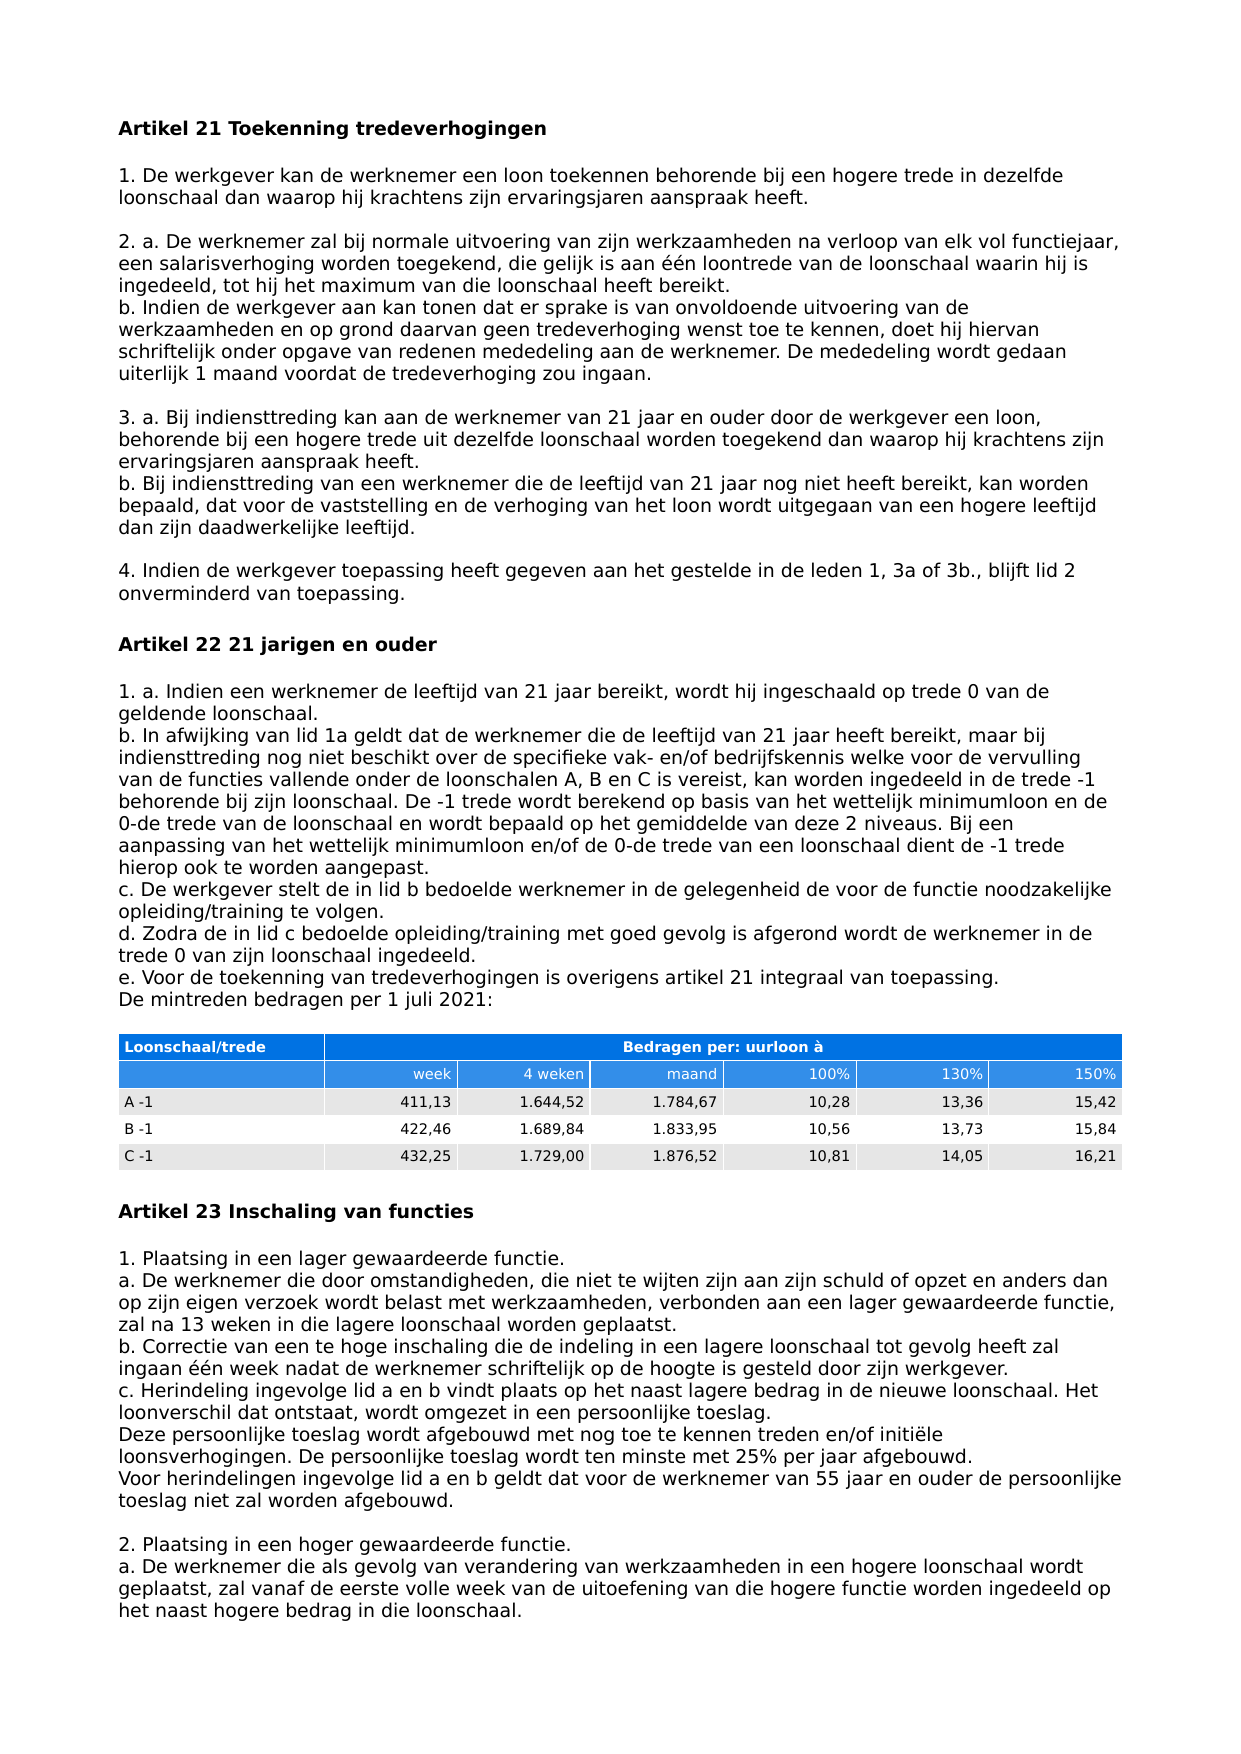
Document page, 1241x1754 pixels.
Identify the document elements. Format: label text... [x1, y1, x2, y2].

subtitle Artikel 22 21 jarigen en ouder [118, 634, 1122, 656]
text a. De werknemer die als gevolg van verandering van werkzaamheden in een hogere loonschaal wordt geplaatst, zal vanaf de eerste volle week van de uitoefening van die hogere functie worden ingedeeld op het naast hogere bedrag in die loonschaal. [118, 1556, 1122, 1621]
table_cell 432,25 [325, 1144, 457, 1170]
table_header Bedragen per: uurloon à [325, 1034, 1122, 1060]
table_cell 150% [989, 1061, 1122, 1088]
text 1. a. Indien een werknemer de leeftijd van 21 jaar bereikt, wordt hij ingeschaald op trede 0 van de geldende loonschaal. [118, 681, 1122, 725]
table_cell [119, 1061, 324, 1088]
table_cell 130% [857, 1061, 988, 1088]
table_cell A -1 [119, 1089, 324, 1115]
text 1. De werkgever kan de werknemer een loon toekennen behorende bij een hogere trede in dezelfde loonschaal dan waarop hij krachtens zijn ervaringsjaren aanspraak heeft. [118, 165, 1122, 209]
table_cell 1.729,00 [458, 1144, 589, 1170]
text c. De werkgever stelt de in lid b bedoelde werknemer in de gelegenheid de voor de functie noodzakelijke opleiding/training te volgen. [118, 879, 1122, 923]
text 1. Plaatsing in een lager gewaardeerde functie. [118, 1248, 1122, 1270]
table_cell 10,56 [724, 1116, 856, 1142]
text 2. a. De werknemer zal bij normale uitvoering van zijn werkzaamheden na verloop van elk vol functiejaar, een salarisverhoging worden toegekend, die gelijk is aan één loontrede van de loonschaal waarin hij is ingedeeld, tot hij het maximum van die loonschaal heeft bereikt. [118, 231, 1122, 297]
table_cell C -1 [119, 1144, 324, 1170]
text b. In afwijking van lid 1a geldt dat de werknemer die de leeftijd van 21 jaar heeft bereikt, maar bij indiensttreding nog niet beschikt over de specifieke vak- en/of bedrijfskennis welke voor de vervulling van de functies vallende onder de loonschalen A, B en C is vereist, kan worden ingedeeld in de trede -1 behorende bij zijn loonschaal. De -1 trede wordt berekend op basis van het wettelijk minimumloon en de 0-de trede van de loonschaal en wordt bepaald op het gemiddelde van deze 2 niveaus. Bij een aanpassing van het wettelijk minimumloon en/of de 0-de trede van een loonschaal dient de -1 trede hierop ook te worden aangepast. [118, 725, 1122, 879]
table_cell 1.689,84 [458, 1116, 589, 1142]
table_cell week [325, 1061, 457, 1088]
text 4. Indien de werkgever toepassing heeft gegeven aan het gestelde in de leden 1, 3a of 3b., blijft lid 2 onverminderd van toepassing. [118, 560, 1122, 604]
text Deze persoonlijke toeslag wordt afgebouwd met nog toe te kennen treden en/of initiële loonsverhogingen. De persoonlijke toeslag wordt ten minste met 25% per jaar afgebouwd. [118, 1424, 1122, 1468]
table_cell 422,46 [325, 1116, 457, 1142]
text b. Bij indiensttreding van een werknemer die de leeftijd van 21 jaar nog niet heeft bereikt, kan worden bepaald, dat voor de vaststelling en de verhoging van het loon wordt uitgegaan van een hogere leeftijd dan zijn daadwerkelijke leeftijd. [118, 473, 1122, 538]
table_cell 10,28 [724, 1089, 856, 1115]
text a. De werknemer die door omstandigheden, die niet te wijten zijn aan zijn schuld of opzet en anders dan op zijn eigen verzoek wordt belast met werkzaamheden, verbonden aan een lager gewaardeerde functie, zal na 13 weken in die lagere loonschaal worden geplaatst. [118, 1270, 1122, 1336]
table_cell 1.644,52 [458, 1089, 589, 1115]
table_cell 15,42 [989, 1089, 1122, 1115]
table_cell 14,05 [857, 1144, 988, 1170]
text c. Herindeling ingevolge lid a en b vindt plaats op het naast lagere bedrag in de nieuwe loonschaal. Het loonverschil dat ontstaat, wordt omgezet in een persoonlijke toeslag. [118, 1380, 1122, 1424]
subtitle Artikel 21 Toekenning tredeverhogingen [118, 118, 1122, 140]
text e. Voor de toekenning van tredeverhogingen is overigens artikel 21 integraal van toepassing. [118, 967, 1122, 989]
table_cell 13,36 [857, 1089, 988, 1115]
table_cell B -1 [119, 1116, 324, 1142]
text Voor herindelingen ingevolge lid a en b geldt dat voor de werknemer van 55 jaar en ouder de persoonlijke toeslag niet zal worden afgebouwd. [118, 1468, 1122, 1512]
table_cell maand [591, 1061, 723, 1088]
table_cell 411,13 [325, 1089, 457, 1115]
table_cell 13,73 [857, 1116, 988, 1142]
text 2. Plaatsing in een hoger gewaardeerde functie. [118, 1533, 1122, 1556]
text b. Correctie van een te hoge inschaling die de indeling in een lagere loonschaal tot gevolg heeft zal ingaan één week nadat de werknemer schriftelijk op de hoogte is gesteld door zijn werkgever. [118, 1336, 1122, 1380]
table_cell 16,21 [989, 1144, 1122, 1170]
table_cell 1.833,95 [591, 1116, 723, 1142]
text 3. a. Bij indiensttreding kan aan de werknemer van 21 jaar en ouder door de werkgever een loon, behorende bij een hogere trede uit dezelfde loonschaal worden toegekend dan waarop hij krachtens zijn ervaringsjaren aanspraak heeft. [118, 407, 1122, 473]
table_cell 1.784,67 [591, 1089, 723, 1115]
table_cell 4 weken [458, 1061, 589, 1088]
text De mintreden bedragen per 1 juli 2021: [118, 989, 1122, 1011]
table_cell 100% [724, 1061, 856, 1088]
text d. Zodra de in lid c bedoelde opleiding/training met goed gevolg is afgerond wordt de werknemer in de trede 0 van zijn loonschaal ingedeeld. [118, 923, 1122, 967]
text b. Indien de werkgever aan kan tonen dat er sprake is van onvoldoende uitvoering van de werkzaamheden en op grond daarvan geen tredeverhoging wenst toe te kennen, doet hij hiervan schriftelijk onder opgave van redenen mededeling aan de werknemer. De mededeling wordt gedaan uiterlijk 1 maand voordat de tredeverhoging zou ingaan. [118, 297, 1122, 385]
subtitle Artikel 23 Inschaling van functies [118, 1201, 1122, 1223]
table_cell 10,81 [724, 1144, 856, 1170]
table_header Loonschaal/trede [119, 1034, 324, 1060]
table_cell 1.876,52 [591, 1144, 723, 1170]
table_cell 15,84 [989, 1116, 1122, 1142]
